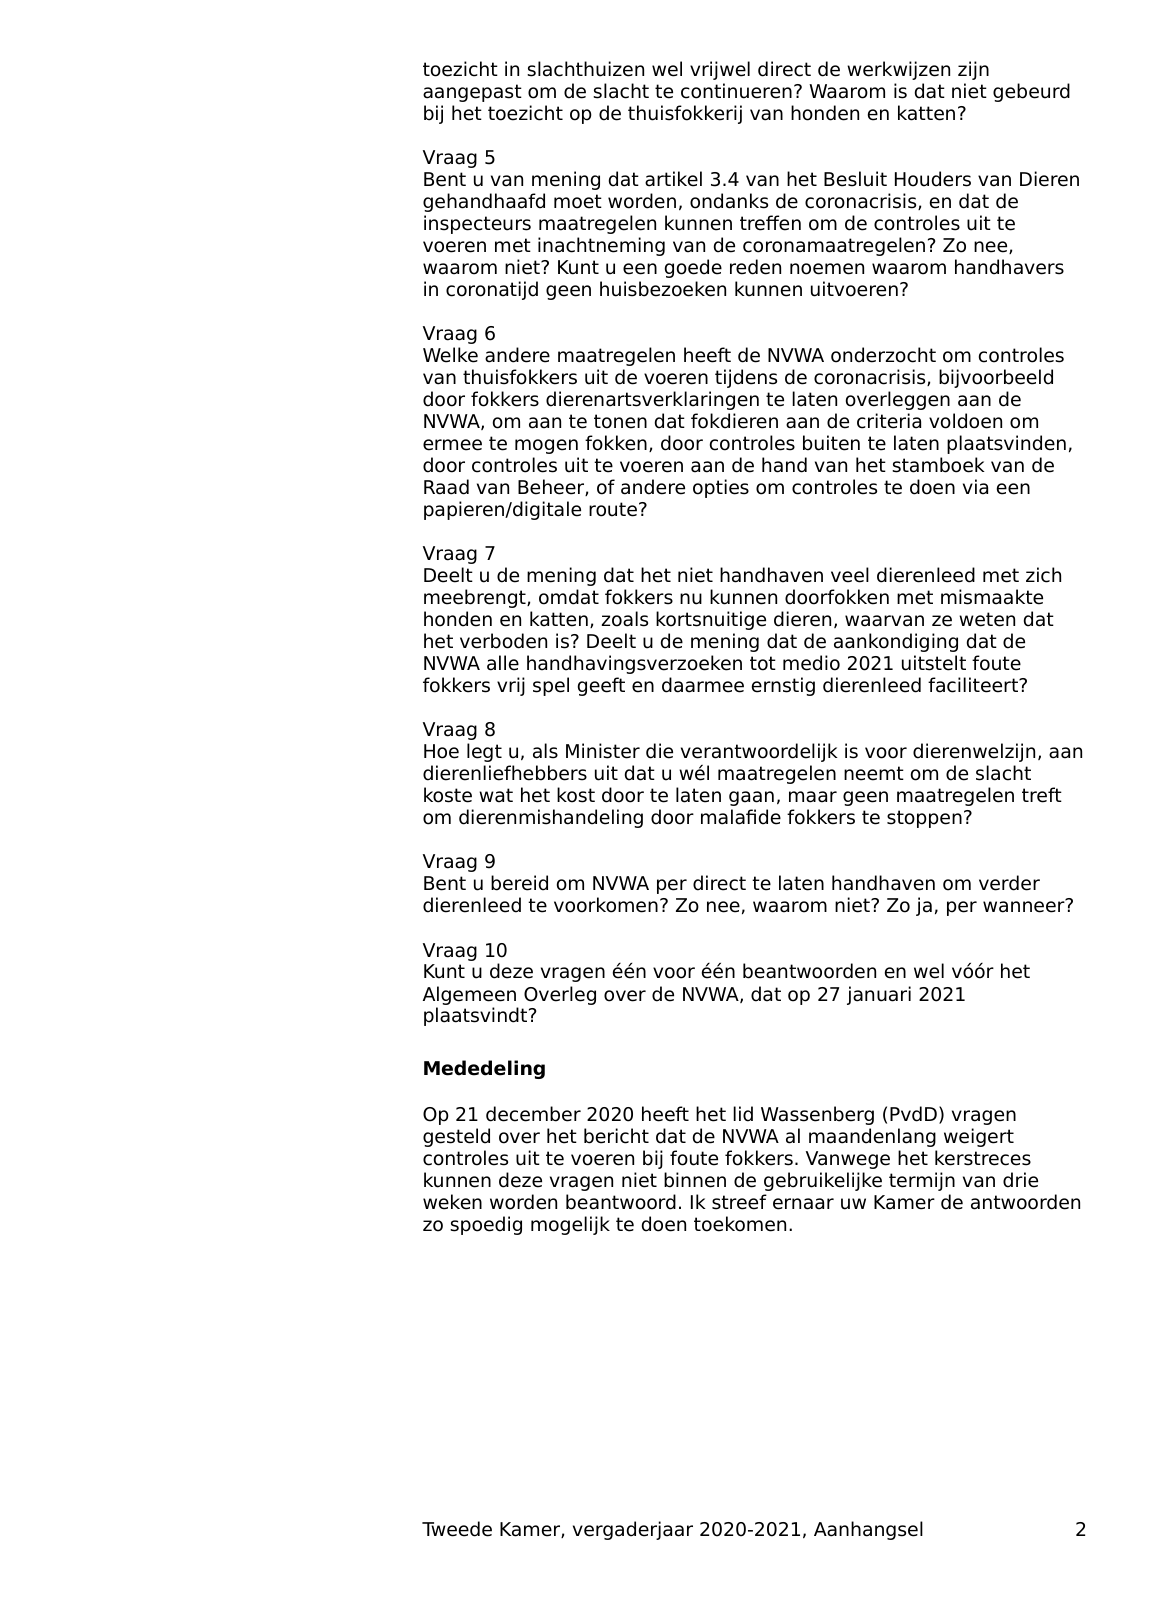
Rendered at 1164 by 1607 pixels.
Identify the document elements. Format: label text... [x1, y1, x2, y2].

text Bent u bereid om NVWA per direct te laten handhaven om verder dierenleed te voorkomen? Zo nee, waarom niet? Zo ja, per wanneer? [422, 873, 1087, 917]
text Hoe legt u, als Minister die verantwoordelijk is voor dierenwelzijn, aan dierenliefhebbers uit dat u wél maatregelen neemt om de slacht koste wat het kost door te laten gaan, maar geen maatregelen treft om dierenmishandeling door malafide fokkers te stoppen? [422, 741, 1087, 829]
text Kunt u deze vragen één voor één beantwoorden en wel vóór het Algemeen Overleg over de NVWA, dat op 27 januari 2021 plaatsvindt? [422, 961, 1087, 1027]
text Vraag 10 [422, 939, 1087, 961]
text Vraag 7 [422, 543, 1087, 565]
text Bent u van mening dat artikel 3.4 van het Besluit Houders van Dieren gehandhaafd moet worden, ondanks de coronacrisis, en dat de inspecteurs maatregelen kunnen treffen om de controles uit te voeren met inachtneming van de coronamaatregelen? Zo nee, waarom niet? Kunt u een goede reden noemen waarom handhavers in coronatijd geen huisbezoeken kunnen uitvoeren? [422, 169, 1087, 301]
text Welke andere maatregelen heeft de NVWA onderzocht om controles van thuisfokkers uit de voeren tijdens de coronacrisis, bijvoorbeeld door fokkers dierenartsverklaringen te laten overleggen aan de NVWA, om aan te tonen dat fokdieren aan de criteria voldoen om ermee te mogen fokken, door controles buiten te laten plaatsvinden, door controles uit te voeren aan de hand van het stamboek van de Raad van Beheer, of andere opties om controles te doen via een papieren/digitale route? [422, 345, 1087, 521]
subtitle Mededeling [422, 1057, 1087, 1079]
text Vraag 9 [422, 851, 1087, 873]
text Vraag 5 [422, 147, 1087, 169]
text Op 21 december 2020 heeft het lid Wassenberg (PvdD) vragen gesteld over het bericht dat de NVWA al maandenlang weigert controles uit te voeren bij foute fokkers. Vanwege het kerstreces kunnen deze vragen niet binnen de gebruikelijke termijn van drie weken worden beantwoord. Ik streef ernaar uw Kamer de antwoorden zo spoedig mogelijk te doen toekomen. [422, 1104, 1087, 1236]
text Deelt u de mening dat het niet handhaven veel dierenleed met zich meebrengt, omdat fokkers nu kunnen doorfokken met mismaakte honden en katten, zoals kortsnuitige dieren, waarvan ze weten dat het verboden is? Deelt u de mening dat de aankondiging dat de NVWA alle handhavingsverzoeken tot medio 2021 uitstelt foute fokkers vrij spel geeft en daarmee ernstig dierenleed faciliteert? [422, 565, 1087, 697]
text toezicht in slachthuizen wel vrijwel direct de werkwijzen zijn aangepast om de slacht te continueren? Waarom is dat niet gebeurd bij het toezicht op de thuisfokkerij van honden en katten? [422, 59, 1087, 125]
text Vraag 6 [422, 323, 1087, 345]
text Vraag 8 [422, 719, 1087, 741]
